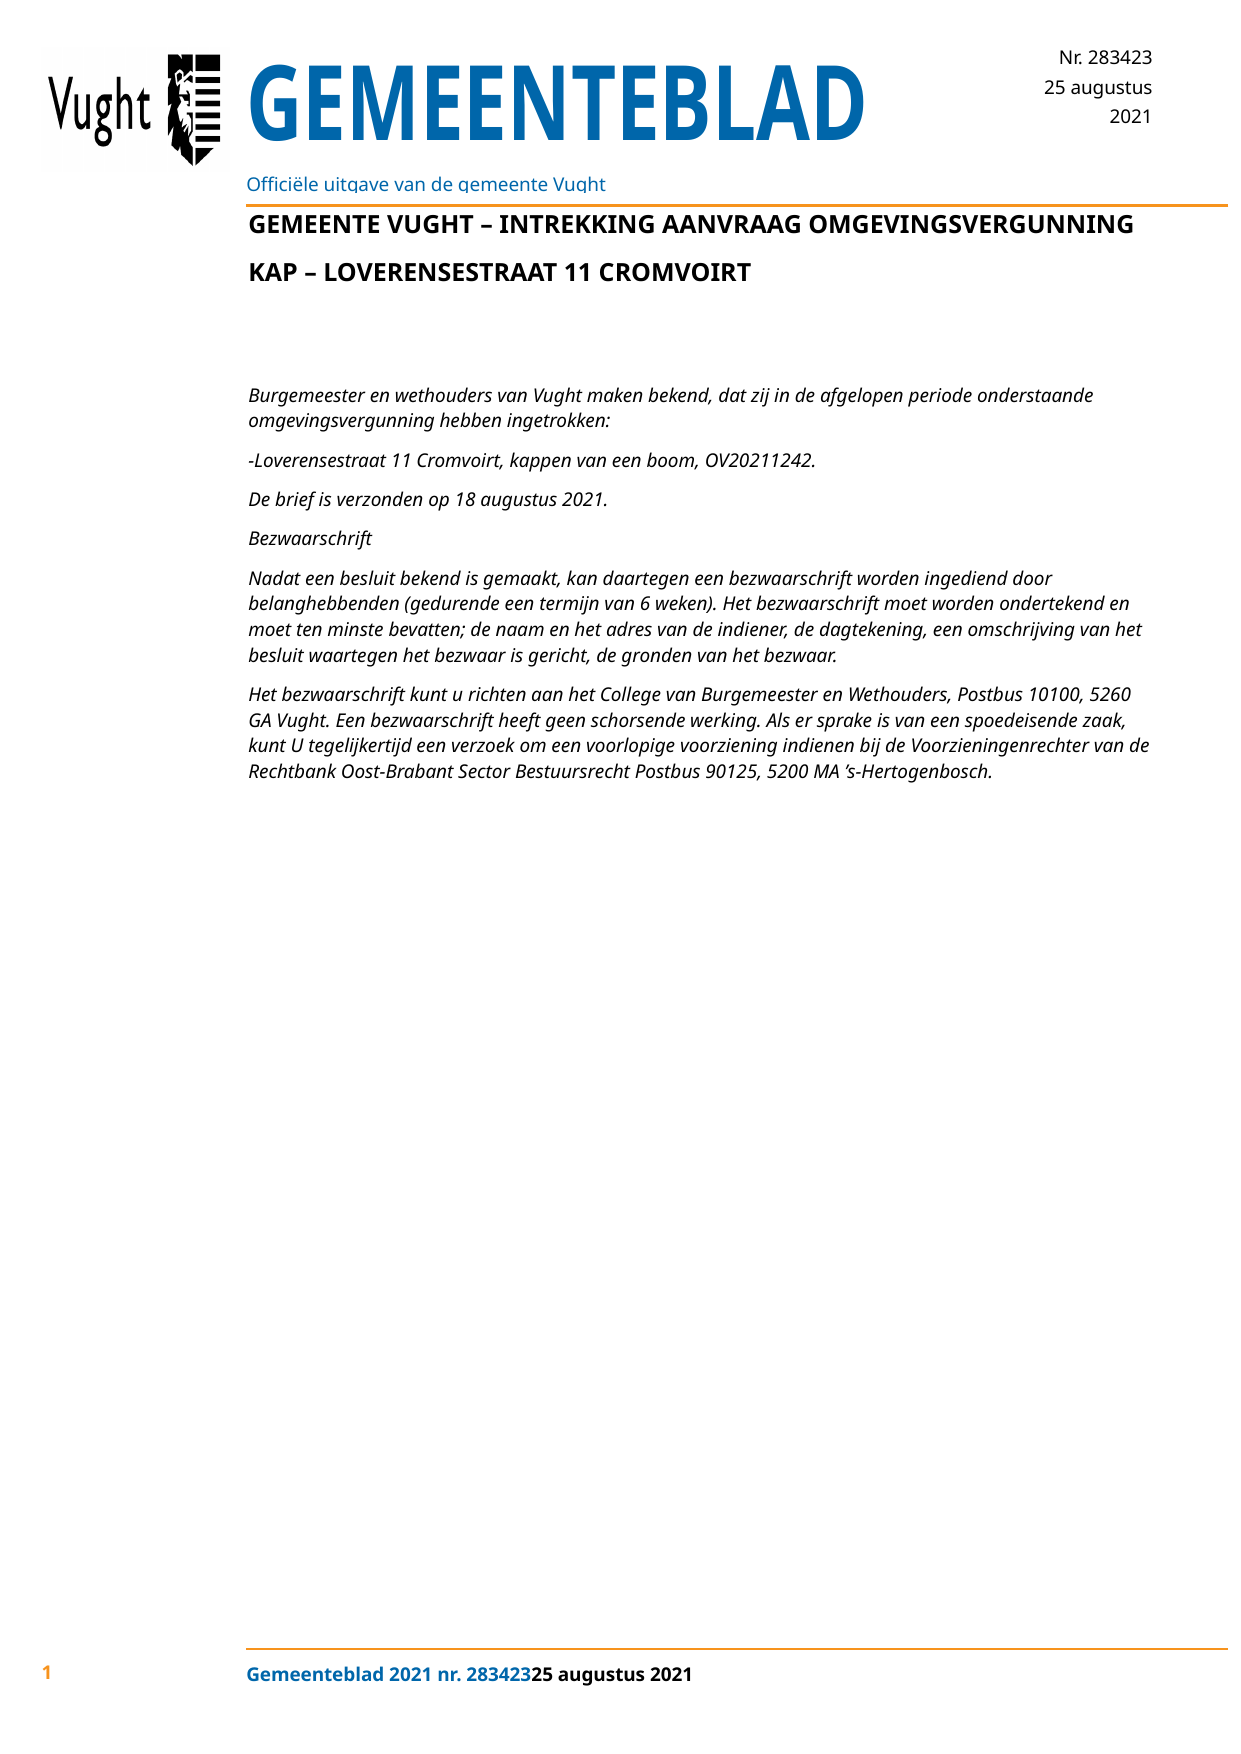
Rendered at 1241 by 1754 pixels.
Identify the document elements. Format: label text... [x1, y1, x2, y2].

text Nadat een besluit bekend is gemaakt, kan daartegen een bezwaarschrift worden ingediend door belanghebbenden (gedurende een termijn van 6 weken). Het bezwaarschrift moet worden ondertekend en moet ten minste bevatten; de naam en het adres van de indiener, de dagtekening, een omschrijving van het besluit waartegen het bezwaar is gericht, de gronden van het bezwaar. [248, 565, 1152, 668]
text -Loverensestraat 11 Cromvoirt, kappen van een boom, OV20211242. [248, 447, 1152, 473]
text Burgemeester en wethouders van Vught maken bekend, dat zij in de afgelopen periode onderstaande omgevingsvergunning hebben ingetrokken: [248, 382, 1152, 433]
picture [41, 47, 231, 172]
text Het bezwaarschrift kunt u richten aan het College van Burgemeester en Wethouders, Postbus 10100, 5260 GA Vught. Een bezwaarschrift heeft geen schorsende werking. Als er sprake is van een spoedeisende zaak, kunt U tegelijkertijd een verzoek om een voorlopige voorziening indienen bij de Voorzieningenrechter van de Rechtbank Oost-Brabant Sector Bestuursrecht Postbus 90125, 5200 MA ’s-Hertogenbosch. [248, 681, 1152, 784]
text De brief is verzonden op 18 augustus 2021. [248, 486, 1152, 512]
text Bezwaarschrift [248, 525, 1152, 551]
text GEMEENTE VUGHT – INTREKKING AANVRAAG OMGEVINGSVERGUNNING KAP – LOVERENSESTRAAT 11 CROMVOIRT [248, 207, 1152, 288]
